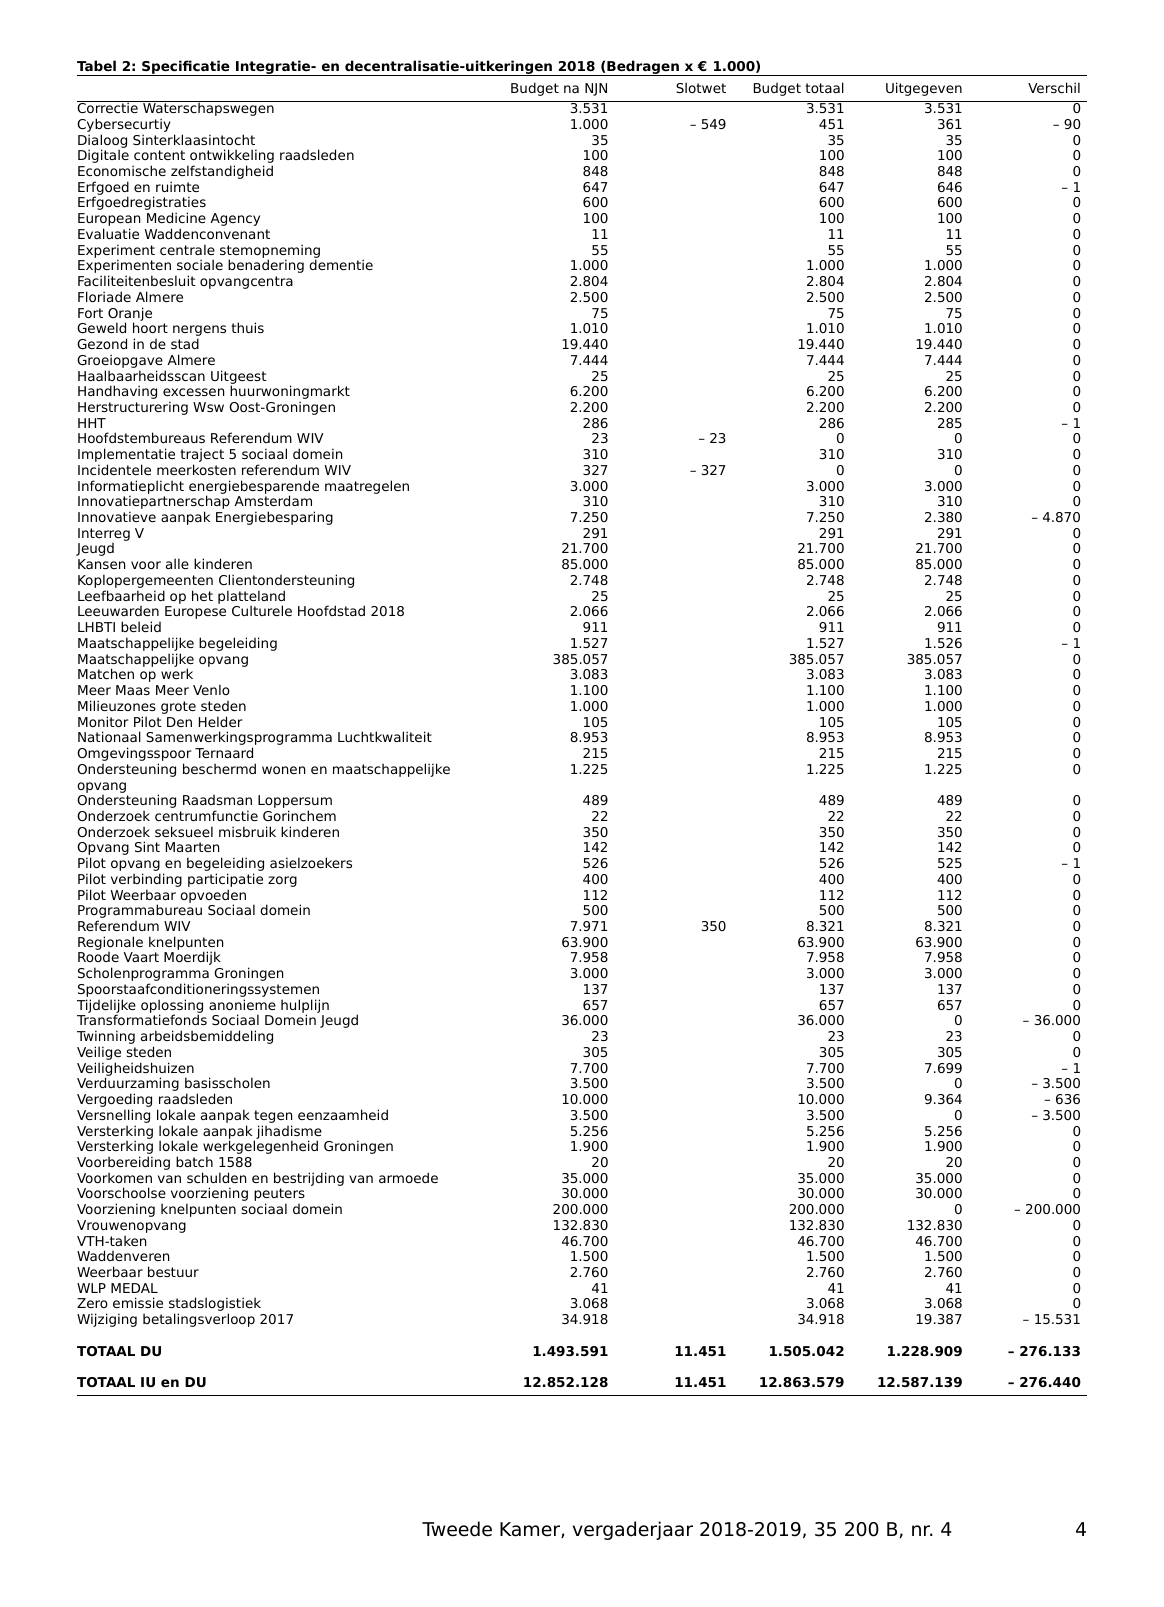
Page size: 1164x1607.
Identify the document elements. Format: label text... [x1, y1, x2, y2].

table_cell 0 [969, 258, 1087, 274]
table_cell 489 [850, 793, 968, 809]
table_cell 19.440 [850, 337, 968, 353]
table_cell 0 [969, 730, 1087, 746]
table_cell 5.256 [850, 1123, 968, 1139]
table_cell 25 [732, 368, 850, 384]
table_cell [614, 305, 732, 321]
table_cell 2.804 [496, 274, 614, 290]
table_cell [614, 526, 732, 541]
table_cell 646 [850, 180, 968, 195]
table_cell [614, 935, 732, 950]
table_cell [614, 730, 732, 746]
table_cell TOTAAL IU en DU [77, 1375, 496, 1395]
table_cell 35 [850, 133, 968, 148]
table_cell [614, 274, 732, 290]
table_cell 350 [614, 919, 732, 934]
table_cell 0 [969, 526, 1087, 541]
table_cell 200.000 [496, 1202, 614, 1218]
table_cell Pilot Weerbaar opvoeden [77, 888, 496, 903]
table_cell [614, 400, 732, 416]
table_cell [614, 290, 732, 305]
table_cell 0 [969, 463, 1087, 478]
table_cell European Medicine Agency [77, 211, 496, 227]
table_cell 137 [850, 982, 968, 997]
table_cell [732, 1359, 850, 1375]
table_cell 100 [732, 211, 850, 227]
table_cell Scholenprogramma Groningen [77, 966, 496, 982]
table_cell Opvang Sint Maarten [77, 840, 496, 856]
table_cell 20 [496, 1155, 614, 1171]
table_cell 3.068 [850, 1296, 968, 1312]
table_cell 34.918 [496, 1312, 614, 1328]
table_cell 36.000 [732, 1013, 850, 1029]
table_cell 327 [496, 463, 614, 478]
table_cell [496, 1359, 614, 1375]
table_cell Omgevingsspoor Ternaard [77, 746, 496, 762]
table_cell Groeiopgave Almere [77, 353, 496, 368]
table_cell Leefbaarheid op het platteland [77, 589, 496, 604]
table_cell [614, 746, 732, 762]
table_cell 0 [969, 714, 1087, 730]
table_cell 105 [496, 714, 614, 730]
table_cell 105 [732, 714, 850, 730]
table_cell 286 [732, 416, 850, 431]
table_cell Experimenten sociale benadering dementie [77, 258, 496, 274]
table_cell 11 [732, 227, 850, 242]
table_cell 500 [496, 903, 614, 919]
table_cell 2.760 [732, 1265, 850, 1281]
table_cell 1.010 [496, 321, 614, 337]
table_cell 36.000 [496, 1013, 614, 1029]
table_cell 0 [969, 1281, 1087, 1296]
table_cell 0 [969, 699, 1087, 714]
table_cell Verduurzaming basisscholen [77, 1076, 496, 1092]
table_cell 142 [496, 840, 614, 856]
table_cell 310 [732, 447, 850, 463]
table_cell – 636 [969, 1092, 1087, 1108]
table_cell 657 [496, 998, 614, 1013]
table_cell LHBTI beleid [77, 620, 496, 636]
table_cell 132.830 [850, 1218, 968, 1233]
table_cell 0 [732, 431, 850, 447]
table_cell 0 [969, 195, 1087, 211]
table_cell 2.500 [496, 290, 614, 305]
table_cell [614, 1202, 732, 1218]
table_cell Veilige steden [77, 1045, 496, 1060]
table_cell Budget totaal [732, 76, 850, 101]
table_cell 0 [969, 840, 1087, 856]
table_cell 1.100 [732, 683, 850, 699]
table_cell [614, 1312, 732, 1328]
table_cell 0 [969, 825, 1087, 840]
table_cell Maatschappelijke opvang [77, 651, 496, 667]
table_cell 10.000 [496, 1092, 614, 1108]
table_cell 305 [496, 1045, 614, 1060]
table_cell Twinning arbeidsbemiddeling [77, 1029, 496, 1045]
table_cell 350 [732, 825, 850, 840]
table_cell 0 [969, 368, 1087, 384]
table_cell 0 [969, 1249, 1087, 1265]
table_cell 285 [850, 416, 968, 431]
table_cell 310 [496, 447, 614, 463]
table_cell 132.830 [732, 1218, 850, 1233]
table_cell 21.700 [850, 541, 968, 557]
table_cell 1.900 [850, 1139, 968, 1155]
table_cell 1.000 [496, 117, 614, 132]
table_cell [614, 102, 732, 117]
table_cell [614, 589, 732, 604]
table_cell 0 [850, 463, 968, 478]
table_cell 5.256 [496, 1123, 614, 1139]
table_cell 500 [732, 903, 850, 919]
table_cell Vergoeding raadsleden [77, 1092, 496, 1108]
table_cell Leeuwarden Europese Culturele Hoofdstad 2018 [77, 604, 496, 620]
table_cell 3.068 [496, 1296, 614, 1312]
table_cell 2.804 [850, 274, 968, 290]
table_cell 0 [969, 1045, 1087, 1060]
table_cell 3.083 [732, 667, 850, 683]
table_cell Voorziening knelpunten sociaal domein [77, 1202, 496, 1218]
table_cell 3.083 [496, 667, 614, 683]
table_cell 105 [850, 714, 968, 730]
table_cell 0 [969, 148, 1087, 164]
table_cell 22 [732, 809, 850, 824]
table_cell [77, 76, 496, 101]
table_cell [614, 321, 732, 337]
table_cell 35.000 [496, 1171, 614, 1186]
table_cell 137 [732, 982, 850, 997]
table_cell 0 [969, 321, 1087, 337]
table_cell 7.444 [496, 353, 614, 368]
table_cell 310 [850, 494, 968, 510]
table_cell 525 [850, 856, 968, 872]
table_cell 3.000 [732, 966, 850, 982]
table_cell – 1 [969, 416, 1087, 431]
table_cell 12.863.579 [732, 1375, 850, 1395]
table_cell Voorschoolse voorziening peuters [77, 1186, 496, 1202]
table_cell Jeugd [77, 541, 496, 557]
table_cell 11 [850, 227, 968, 242]
table_cell [614, 950, 732, 966]
table_cell Economische zelfstandigheid [77, 164, 496, 179]
table_cell 400 [850, 872, 968, 887]
table_cell [732, 1328, 850, 1343]
table_cell 3.531 [496, 102, 614, 117]
table_cell 8.953 [732, 730, 850, 746]
table_cell Fort Oranje [77, 305, 496, 321]
table_cell 21.700 [496, 541, 614, 557]
table_cell [614, 683, 732, 699]
table_cell 310 [732, 494, 850, 510]
table_cell 25 [850, 589, 968, 604]
table_cell 0 [969, 447, 1087, 463]
table_cell 0 [969, 1029, 1087, 1045]
table_cell 6.200 [732, 384, 850, 400]
table_cell 63.900 [496, 935, 614, 950]
table_cell 12.587.139 [850, 1375, 968, 1395]
table_cell [614, 651, 732, 667]
table_cell Erfgoed en ruimte [77, 180, 496, 195]
table_cell 112 [732, 888, 850, 903]
table_cell [614, 479, 732, 494]
table_cell [614, 573, 732, 588]
table_cell 0 [969, 227, 1087, 242]
table_cell Voorbereiding batch 1588 [77, 1155, 496, 1171]
table_cell 1.000 [850, 258, 968, 274]
table_cell [614, 510, 732, 526]
table_cell 41 [732, 1281, 850, 1296]
table_cell [77, 1359, 496, 1375]
table_cell 0 [969, 1123, 1087, 1139]
table_cell 489 [732, 793, 850, 809]
table_cell 63.900 [850, 935, 968, 950]
table_cell Matchen op werk [77, 667, 496, 683]
table_cell 3.000 [850, 966, 968, 982]
table_cell 0 [969, 431, 1087, 447]
table_cell 100 [850, 148, 968, 164]
table_cell [614, 966, 732, 982]
table_cell 7.971 [496, 919, 614, 934]
table_cell Dialoog Sinterklaasintocht [77, 133, 496, 148]
table_cell 8.321 [732, 919, 850, 934]
table_cell 1.225 [850, 762, 968, 793]
table_cell [614, 1359, 732, 1375]
table_cell 1.000 [496, 258, 614, 274]
table_cell 55 [850, 243, 968, 258]
table_cell Zero emissie stadslogistiek [77, 1296, 496, 1312]
table_cell 0 [969, 604, 1087, 620]
table_cell – 276.133 [969, 1344, 1087, 1359]
table_cell [614, 180, 732, 195]
table_cell 11.451 [614, 1375, 732, 1395]
table_cell 22 [850, 809, 968, 824]
table_cell 21.700 [732, 541, 850, 557]
table_cell 0 [969, 1171, 1087, 1186]
table_cell Erfgoedregistraties [77, 195, 496, 211]
table_cell 200.000 [732, 1202, 850, 1218]
table_cell 0 [969, 1155, 1087, 1171]
table_cell 3.068 [732, 1296, 850, 1312]
table_cell Nationaal Samenwerkingsprogramma Luchtkwaliteit [77, 730, 496, 746]
table_cell 3.500 [732, 1108, 850, 1123]
table_cell – 15.531 [969, 1312, 1087, 1328]
table_cell [614, 1139, 732, 1155]
table_cell [614, 1076, 732, 1092]
table_cell 7.250 [496, 510, 614, 526]
table_cell [850, 1359, 968, 1375]
table_cell 647 [496, 180, 614, 195]
table_cell 55 [732, 243, 850, 258]
table_cell 2.500 [850, 290, 968, 305]
table_cell 1.010 [732, 321, 850, 337]
table_cell 451 [732, 117, 850, 132]
table_cell 25 [496, 589, 614, 604]
table_cell [614, 620, 732, 636]
table_cell [614, 1218, 732, 1233]
table_cell Verschil [969, 76, 1087, 101]
table_cell 600 [496, 195, 614, 211]
table_cell 100 [850, 211, 968, 227]
table_cell [614, 714, 732, 730]
table_cell 0 [969, 102, 1087, 117]
table_cell 23 [496, 431, 614, 447]
table_cell 35 [732, 133, 850, 148]
table_cell 6.200 [496, 384, 614, 400]
table_cell 0 [969, 935, 1087, 950]
table_cell Spoorstaafconditioneringssystemen [77, 982, 496, 997]
table_cell 7.444 [850, 353, 968, 368]
table_cell [614, 195, 732, 211]
table_cell 350 [850, 825, 968, 840]
table_cell TOTAAL DU [77, 1344, 496, 1359]
table_cell 0 [969, 573, 1087, 588]
table_cell [614, 1155, 732, 1171]
table_cell 0 [969, 557, 1087, 573]
table_cell 25 [850, 368, 968, 384]
table_cell [969, 1328, 1087, 1343]
table_cell 215 [496, 746, 614, 762]
table_cell 526 [732, 856, 850, 872]
table_cell [614, 384, 732, 400]
table_cell 0 [969, 305, 1087, 321]
table_cell 0 [969, 133, 1087, 148]
table_cell [614, 227, 732, 242]
table_cell [77, 1328, 496, 1343]
table_cell 647 [732, 180, 850, 195]
table_cell 7.699 [850, 1060, 968, 1076]
table_cell Interreg V [77, 526, 496, 541]
table_cell Kansen voor alle kinderen [77, 557, 496, 573]
table_cell 2.760 [850, 1265, 968, 1281]
table_cell 41 [850, 1281, 968, 1296]
table_cell 35.000 [850, 1171, 968, 1186]
table_cell 0 [850, 431, 968, 447]
table_cell 132.830 [496, 1218, 614, 1233]
table_cell Tijdelijke oplossing anonieme hulplijn [77, 998, 496, 1013]
table_cell [614, 840, 732, 856]
table_cell 112 [850, 888, 968, 903]
table_cell Veiligheidshuizen [77, 1060, 496, 1076]
table_cell 100 [732, 148, 850, 164]
table_cell 2.066 [496, 604, 614, 620]
table_cell 0 [969, 998, 1087, 1013]
table_cell 1.527 [732, 636, 850, 651]
table_cell 0 [969, 809, 1087, 824]
table_cell Referendum WIV [77, 919, 496, 934]
table_cell 0 [969, 888, 1087, 903]
table_cell 0 [969, 211, 1087, 227]
table_cell 1.527 [496, 636, 614, 651]
table_cell 5.256 [732, 1123, 850, 1139]
table_cell 3.500 [732, 1076, 850, 1092]
table_cell 9.364 [850, 1092, 968, 1108]
table_cell 0 [969, 651, 1087, 667]
table_cell 500 [850, 903, 968, 919]
table_cell 0 [969, 589, 1087, 604]
table_cell [614, 258, 732, 274]
table_cell Uitgegeven [850, 76, 968, 101]
table_cell – 3.500 [969, 1108, 1087, 1123]
table_cell 3.000 [496, 479, 614, 494]
table_cell 20 [732, 1155, 850, 1171]
table_cell 1.100 [850, 683, 968, 699]
table_cell 75 [732, 305, 850, 321]
table_cell 1.500 [496, 1249, 614, 1265]
table_cell Geweld hoort nergens thuis [77, 321, 496, 337]
table_cell [614, 541, 732, 557]
table_cell [614, 793, 732, 809]
table_cell 215 [732, 746, 850, 762]
table_cell [614, 1029, 732, 1045]
table_cell Experiment centrale stemopneming [77, 243, 496, 258]
table_cell 41 [496, 1281, 614, 1296]
table_cell Pilot verbinding participatie zorg [77, 872, 496, 887]
table_cell 0 [969, 919, 1087, 934]
table_cell Regionale knelpunten [77, 935, 496, 950]
table_cell 848 [732, 164, 850, 179]
table_cell 2.748 [496, 573, 614, 588]
table_cell – 1 [969, 1060, 1087, 1076]
table_cell Monitor Pilot Den Helder [77, 714, 496, 730]
table_cell 2.200 [732, 400, 850, 416]
table_cell 0 [969, 762, 1087, 793]
table_cell 7.444 [732, 353, 850, 368]
table_cell 291 [732, 526, 850, 541]
table_cell 6.200 [850, 384, 968, 400]
table_cell Transformatiefonds Sociaal Domein Jeugd [77, 1013, 496, 1029]
table_cell 2.748 [732, 573, 850, 588]
table_cell [614, 699, 732, 714]
table_cell 0 [969, 1296, 1087, 1312]
table_cell [614, 1281, 732, 1296]
table_cell 8.321 [850, 919, 968, 934]
table_cell [614, 636, 732, 651]
table_cell 911 [732, 620, 850, 636]
table_cell 0 [732, 463, 850, 478]
table_cell [614, 1013, 732, 1029]
table_cell 911 [850, 620, 968, 636]
table_cell 400 [496, 872, 614, 887]
table_cell 19.440 [496, 337, 614, 353]
table_cell 0 [969, 1218, 1087, 1233]
table_cell 0 [850, 1108, 968, 1123]
table_cell 1.225 [732, 762, 850, 793]
table_cell [850, 1328, 968, 1343]
table_cell Meer Maas Meer Venlo [77, 683, 496, 699]
table_cell 305 [850, 1045, 968, 1060]
table_cell 1.526 [850, 636, 968, 651]
table_cell Gezond in de stad [77, 337, 496, 353]
table_cell – 327 [614, 463, 732, 478]
table_cell 0 [969, 164, 1087, 179]
table_cell 7.700 [732, 1060, 850, 1076]
table_cell 0 [969, 950, 1087, 966]
table_cell [614, 604, 732, 620]
table_cell 1.505.042 [732, 1344, 850, 1359]
table_cell 0 [969, 541, 1087, 557]
table_cell 400 [732, 872, 850, 887]
table_cell 11.451 [614, 1344, 732, 1359]
table_cell 0 [969, 966, 1087, 982]
table_cell 3.500 [496, 1076, 614, 1092]
table_cell Faciliteitenbesluit opvangcentra [77, 274, 496, 290]
table_cell [614, 1123, 732, 1139]
table_cell Onderzoek seksueel misbruik kinderen [77, 825, 496, 840]
table_cell Versterking lokale aanpak jihadisme [77, 1123, 496, 1139]
table_cell HHT [77, 416, 496, 431]
table_cell 3.000 [732, 479, 850, 494]
table_cell Evaluatie Waddenconvenant [77, 227, 496, 242]
table_cell 0 [969, 982, 1087, 997]
table_cell 0 [969, 400, 1087, 416]
table_cell Herstructurering Wsw Oost-Groningen [77, 400, 496, 416]
table_cell Koplopergemeenten Clientondersteuning [77, 573, 496, 588]
table_cell 291 [496, 526, 614, 541]
table_cell Ondersteuning beschermd wonen en maatschappelijke opvang [77, 762, 496, 793]
table_cell [614, 368, 732, 384]
table_cell 350 [496, 825, 614, 840]
table_cell Waddenveren [77, 1249, 496, 1265]
table_cell 1.225 [496, 762, 614, 793]
table_cell 1.228.909 [850, 1344, 968, 1359]
table_cell [614, 557, 732, 573]
table_cell 1.100 [496, 683, 614, 699]
table_cell [614, 164, 732, 179]
table_cell 489 [496, 793, 614, 809]
table_cell 657 [850, 998, 968, 1013]
table_cell [614, 982, 732, 997]
table_cell 142 [850, 840, 968, 856]
table_cell 0 [969, 1186, 1087, 1202]
table_cell 23 [850, 1029, 968, 1045]
table_cell [614, 1265, 732, 1281]
table_cell 7.958 [496, 950, 614, 966]
table_cell 2.748 [850, 573, 968, 588]
table_cell Budget na NJN [496, 76, 614, 101]
table_cell 3.000 [496, 966, 614, 982]
table_cell 1.500 [850, 1249, 968, 1265]
table_header Tabel 2: Specificatie Integratie- en decentralisatie-uitkeringen 2018 (Bedragen x € 1.000) [77, 59, 1087, 75]
table_cell Correctie Waterschapswegen [77, 102, 496, 117]
table_cell 112 [496, 888, 614, 903]
table_cell 25 [732, 589, 850, 604]
table_cell Versterking lokale werkgelegenheid Groningen [77, 1139, 496, 1155]
table_cell 23 [496, 1029, 614, 1045]
table_cell 3.531 [850, 102, 968, 117]
table_cell Versnelling lokale aanpak tegen eenzaamheid [77, 1108, 496, 1123]
table_cell [614, 1092, 732, 1108]
table_cell 2.500 [732, 290, 850, 305]
table_cell 35.000 [732, 1171, 850, 1186]
table_cell 0 [969, 243, 1087, 258]
table_cell [614, 762, 732, 793]
table_cell 1.010 [850, 321, 968, 337]
table_cell 1.000 [732, 699, 850, 714]
table_cell 30.000 [496, 1186, 614, 1202]
table_cell [614, 1234, 732, 1249]
table_cell 600 [732, 195, 850, 211]
table_cell Slotwet [614, 76, 732, 101]
table_cell 75 [850, 305, 968, 321]
table_cell [614, 888, 732, 903]
table_cell 142 [732, 840, 850, 856]
table_cell 85.000 [732, 557, 850, 573]
table_cell 1.000 [496, 699, 614, 714]
table_cell [496, 1328, 614, 1343]
table_cell – 1 [969, 636, 1087, 651]
table_cell [614, 211, 732, 227]
table_cell 2.200 [496, 400, 614, 416]
table_cell [614, 1328, 732, 1343]
table_cell 2.200 [850, 400, 968, 416]
table_cell Incidentele meerkosten referendum WIV [77, 463, 496, 478]
table_cell [614, 903, 732, 919]
table_cell – 3.500 [969, 1076, 1087, 1092]
table_cell 3.083 [850, 667, 968, 683]
table_cell Handhaving excessen huurwoningmarkt [77, 384, 496, 400]
table_cell VTH-taken [77, 1234, 496, 1249]
table_cell Innovatieve aanpak Energiebesparing [77, 510, 496, 526]
table_cell 11 [496, 227, 614, 242]
table_cell 2.760 [496, 1265, 614, 1281]
table_cell 1.900 [732, 1139, 850, 1155]
table_cell 3.500 [496, 1108, 614, 1123]
table_cell Vrouwenopvang [77, 1218, 496, 1233]
table_cell – 90 [969, 117, 1087, 132]
table_cell 0 [969, 353, 1087, 368]
table_cell 0 [969, 1265, 1087, 1281]
table_cell 361 [850, 117, 968, 132]
table_cell 0 [969, 384, 1087, 400]
table_cell 1.493.591 [496, 1344, 614, 1359]
table_cell [614, 1045, 732, 1060]
table_cell 0 [969, 903, 1087, 919]
table_cell 55 [496, 243, 614, 258]
table_cell [614, 1171, 732, 1186]
table_cell Maatschappelijke begeleiding [77, 636, 496, 651]
table_cell 1.900 [496, 1139, 614, 1155]
table_cell Pilot opvang en begeleiding asielzoekers [77, 856, 496, 872]
table_cell 0 [969, 1139, 1087, 1155]
table_cell 7.958 [850, 950, 968, 966]
table_cell 526 [496, 856, 614, 872]
table_cell 1.500 [732, 1249, 850, 1265]
table_cell [614, 856, 732, 872]
table_cell 75 [496, 305, 614, 321]
table_cell [614, 872, 732, 887]
table_cell 12.852.128 [496, 1375, 614, 1395]
table_cell [614, 998, 732, 1013]
table_cell 0 [969, 290, 1087, 305]
table_cell 8.953 [496, 730, 614, 746]
table_cell 8.953 [850, 730, 968, 746]
table_cell 848 [496, 164, 614, 179]
table_cell 0 [969, 337, 1087, 353]
table_cell 0 [850, 1202, 968, 1218]
table_cell 19.387 [850, 1312, 968, 1328]
table_cell – 1 [969, 856, 1087, 872]
table_cell Hoofdstembureaus Referendum WIV [77, 431, 496, 447]
table_cell 215 [850, 746, 968, 762]
table_cell [614, 1296, 732, 1312]
table_cell 3.531 [732, 102, 850, 117]
table_cell 46.700 [732, 1234, 850, 1249]
table_cell 0 [850, 1013, 968, 1029]
table_cell [614, 1186, 732, 1202]
table_cell 0 [969, 746, 1087, 762]
table_cell 100 [496, 148, 614, 164]
table_cell Programmabureau Sociaal domein [77, 903, 496, 919]
table_cell 2.066 [850, 604, 968, 620]
table_cell – 23 [614, 431, 732, 447]
table_cell [614, 667, 732, 683]
table_cell 0 [969, 479, 1087, 494]
table_cell Voorkomen van schulden en bestrijding van armoede [77, 1171, 496, 1186]
table_cell 657 [732, 998, 850, 1013]
table_cell [614, 809, 732, 824]
table_cell [614, 148, 732, 164]
table_cell 0 [969, 872, 1087, 887]
table_cell 310 [850, 447, 968, 463]
table_cell 0 [969, 494, 1087, 510]
table_cell 35 [496, 133, 614, 148]
table_cell [614, 1249, 732, 1265]
table_cell 23 [732, 1029, 850, 1045]
table_cell Informatieplicht energiebesparende maatregelen [77, 479, 496, 494]
table_cell 63.900 [732, 935, 850, 950]
table_cell [614, 825, 732, 840]
table_cell 0 [969, 1234, 1087, 1249]
table_cell [614, 353, 732, 368]
table_cell Floriade Almere [77, 290, 496, 305]
table_cell 2.066 [732, 604, 850, 620]
table_cell – 549 [614, 117, 732, 132]
table_cell [614, 133, 732, 148]
table_cell [614, 337, 732, 353]
table_cell 3.000 [850, 479, 968, 494]
table_cell 291 [850, 526, 968, 541]
table_cell 911 [496, 620, 614, 636]
table_cell 385.057 [496, 651, 614, 667]
table_cell 0 [969, 620, 1087, 636]
table_cell 46.700 [850, 1234, 968, 1249]
table_cell Implementatie traject 5 sociaal domein [77, 447, 496, 463]
table_cell 46.700 [496, 1234, 614, 1249]
table_cell 137 [496, 982, 614, 997]
table_cell 2.804 [732, 274, 850, 290]
table_cell 600 [850, 195, 968, 211]
table_cell 85.000 [496, 557, 614, 573]
table_cell 30.000 [732, 1186, 850, 1202]
table_cell 10.000 [732, 1092, 850, 1108]
table_cell 7.958 [732, 950, 850, 966]
table_cell Digitale content ontwikkeling raadsleden [77, 148, 496, 164]
table_cell [614, 447, 732, 463]
table_cell Wijziging betalingsverloop 2017 [77, 1312, 496, 1328]
table_cell [614, 1108, 732, 1123]
table_cell 385.057 [850, 651, 968, 667]
table_cell Weerbaar bestuur [77, 1265, 496, 1281]
table_cell 85.000 [850, 557, 968, 573]
table_cell 34.918 [732, 1312, 850, 1328]
table_cell 286 [496, 416, 614, 431]
table_cell 1.000 [732, 258, 850, 274]
table_cell 2.380 [850, 510, 968, 526]
table_cell Milieuzones grote steden [77, 699, 496, 714]
table_cell Ondersteuning Raadsman Loppersum [77, 793, 496, 809]
table_cell Cybersecurtiy [77, 117, 496, 132]
table_cell 0 [969, 683, 1087, 699]
table_cell 22 [496, 809, 614, 824]
table_cell Innovatiepartnerschap Amsterdam [77, 494, 496, 510]
table_cell – 36.000 [969, 1013, 1087, 1029]
table_cell 1.000 [850, 699, 968, 714]
table_cell [969, 1359, 1087, 1375]
table_cell WLP MEDAL [77, 1281, 496, 1296]
table_cell – 4.870 [969, 510, 1087, 526]
table_cell [614, 1060, 732, 1076]
table_cell 19.440 [732, 337, 850, 353]
table_cell 385.057 [732, 651, 850, 667]
table_cell 7.250 [732, 510, 850, 526]
table_cell 848 [850, 164, 968, 179]
table_cell 7.700 [496, 1060, 614, 1076]
table_cell Onderzoek centrumfunctie Gorinchem [77, 809, 496, 824]
table_cell 0 [969, 274, 1087, 290]
table_cell Haalbaarheidsscan Uitgeest [77, 368, 496, 384]
table_cell 20 [850, 1155, 968, 1171]
table_cell [614, 416, 732, 431]
table_cell 100 [496, 211, 614, 227]
table_cell 30.000 [850, 1186, 968, 1202]
table_cell [614, 494, 732, 510]
table_cell – 1 [969, 180, 1087, 195]
table_cell Roode Vaart Moerdijk [77, 950, 496, 966]
table_cell 310 [496, 494, 614, 510]
table_cell 305 [732, 1045, 850, 1060]
table_cell 25 [496, 368, 614, 384]
table_cell – 276.440 [969, 1375, 1087, 1395]
table_cell 0 [850, 1076, 968, 1092]
table_cell 0 [969, 793, 1087, 809]
table_cell – 200.000 [969, 1202, 1087, 1218]
table_cell 0 [969, 667, 1087, 683]
table_cell [614, 243, 732, 258]
